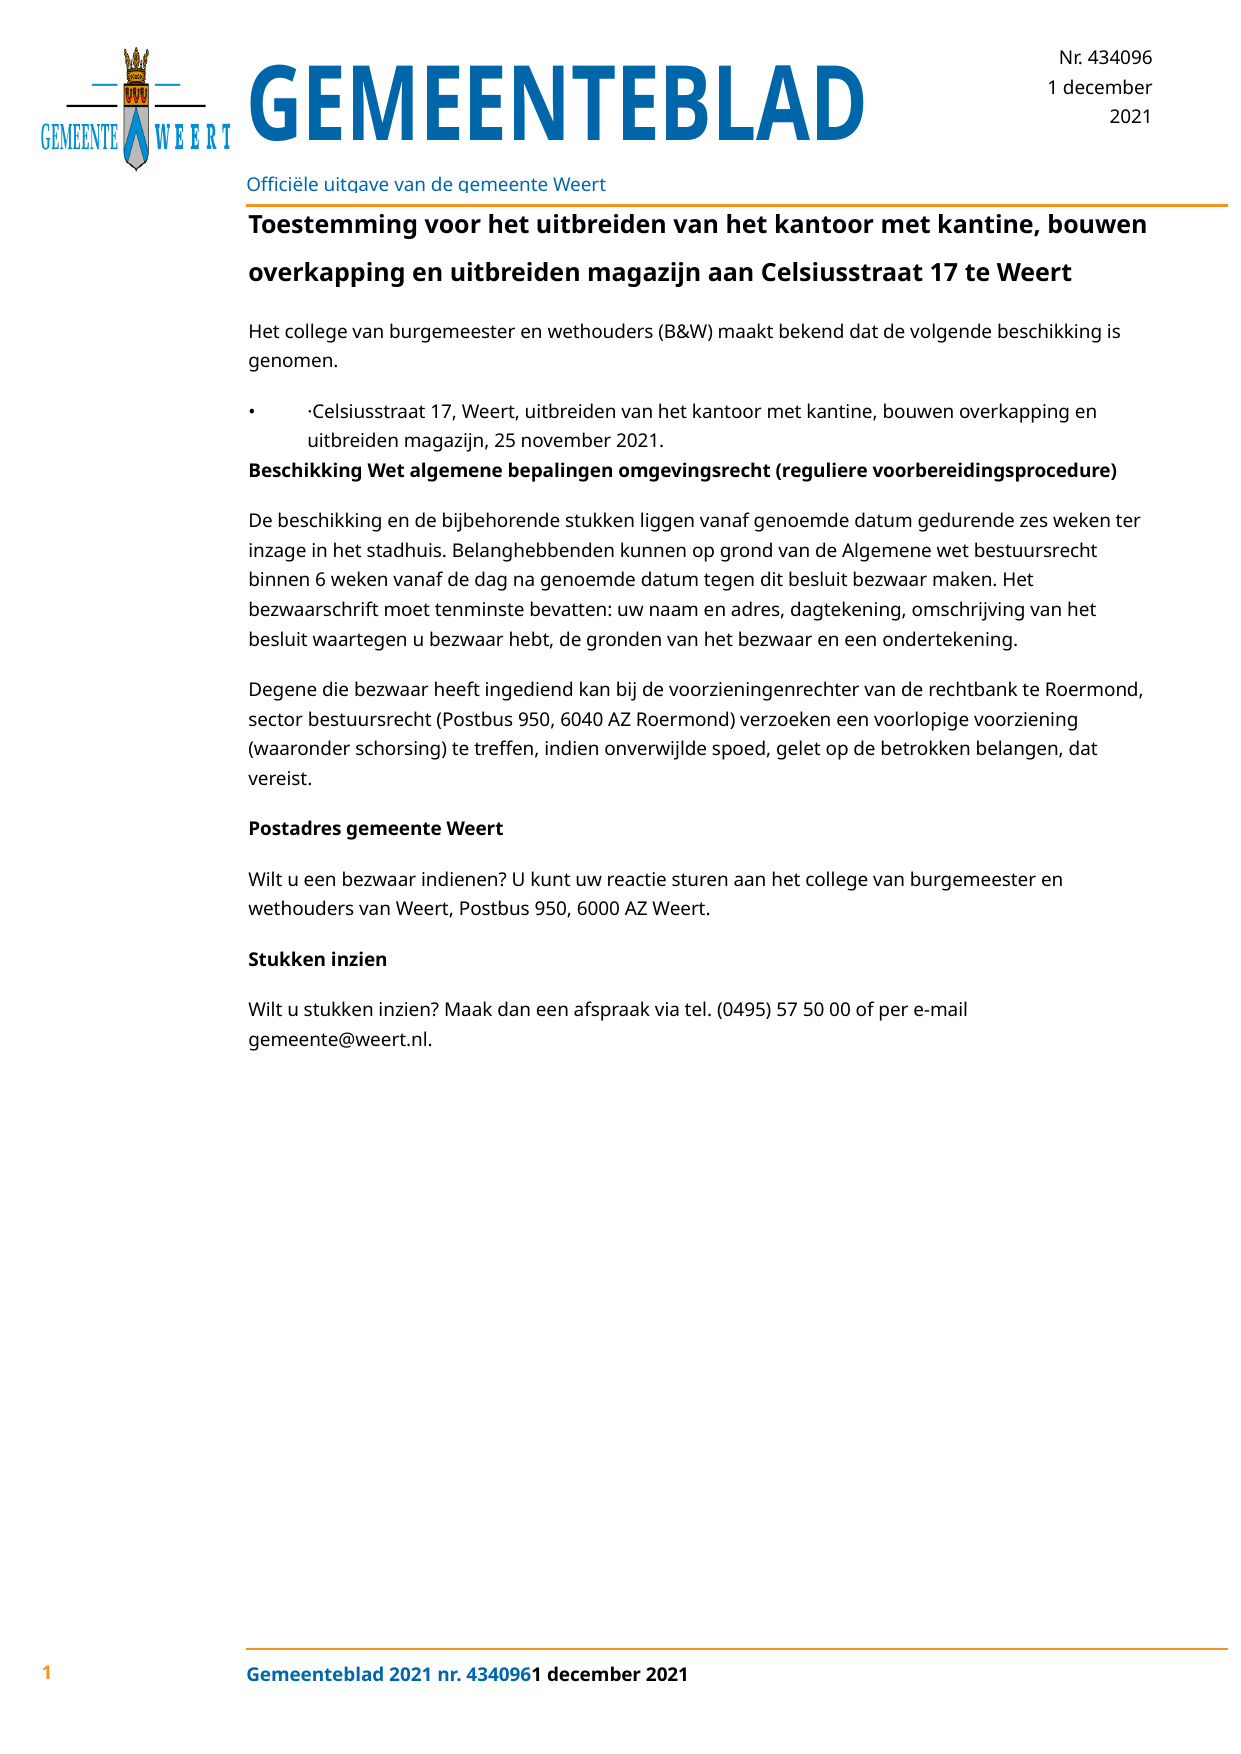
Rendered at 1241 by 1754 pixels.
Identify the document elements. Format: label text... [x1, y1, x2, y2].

picture [41, 47, 231, 172]
list ·Celsiusstraat 17, Weert, uitbreiden van het kantoor met kantine, bouwen overkapping en uitbreiden magazijn, 25 november 2021. [248, 398, 1152, 453]
text Het college van burgemeester en wethouders (B&W) maakt bekend dat de volgende beschikking is genomen. [248, 318, 1152, 373]
text Degene die bezwaar heeft ingediend kan bij de voorzieningenrechter van de rechtbank te Roermond, sector bestuursrecht (Postbus 950, 6040 AZ Roermond) verzoeken een voorlopige voorziening (waaronder schorsing) te treffen, indien onverwijlde spoed, gelet op de betrokken belangen, dat vereist. [248, 676, 1152, 791]
text Beschikking Wet algemene bepalingen omgevingsrecht (reguliere voorbereidingsprocedure) [248, 457, 1152, 483]
text Toestemming voor het uitbreiden van het kantoor met kantine, bouwen overkapping en uitbreiden magazijn aan Celsiusstraat 17 te Weert [248, 207, 1152, 288]
text Wilt u stukken inzien? Maak dan een afspraak via tel. (0495) 57 50 00 of per e-mail gemeente@weert.nl. [248, 996, 1152, 1052]
text Wilt u een bezwaar indienen? U kunt uw reactie sturen aan het college van burgemeester en wethouders van Weert, Postbus 950, 6000 AZ Weert. [248, 866, 1152, 921]
text De beschikking en de bijbehorende stukken liggen vanaf genoemde datum gedurende zes weken ter inzage in het stadhuis. Belanghebbenden kunnen op grond van de Algemene wet bestuursrecht binnen 6 weken vanaf de dag na genoemde datum tegen dit besluit bezwaar maken. Het bezwaarschrift moet tenminste bevatten: uw naam en adres, dagtekening, omschrijving van het besluit waartegen u bezwaar hebt, de gronden van het bezwaar en een ondertekening. [248, 507, 1152, 652]
text Stukken inzien [248, 946, 1152, 972]
text Postadres gemeente Weert [248, 815, 1152, 841]
